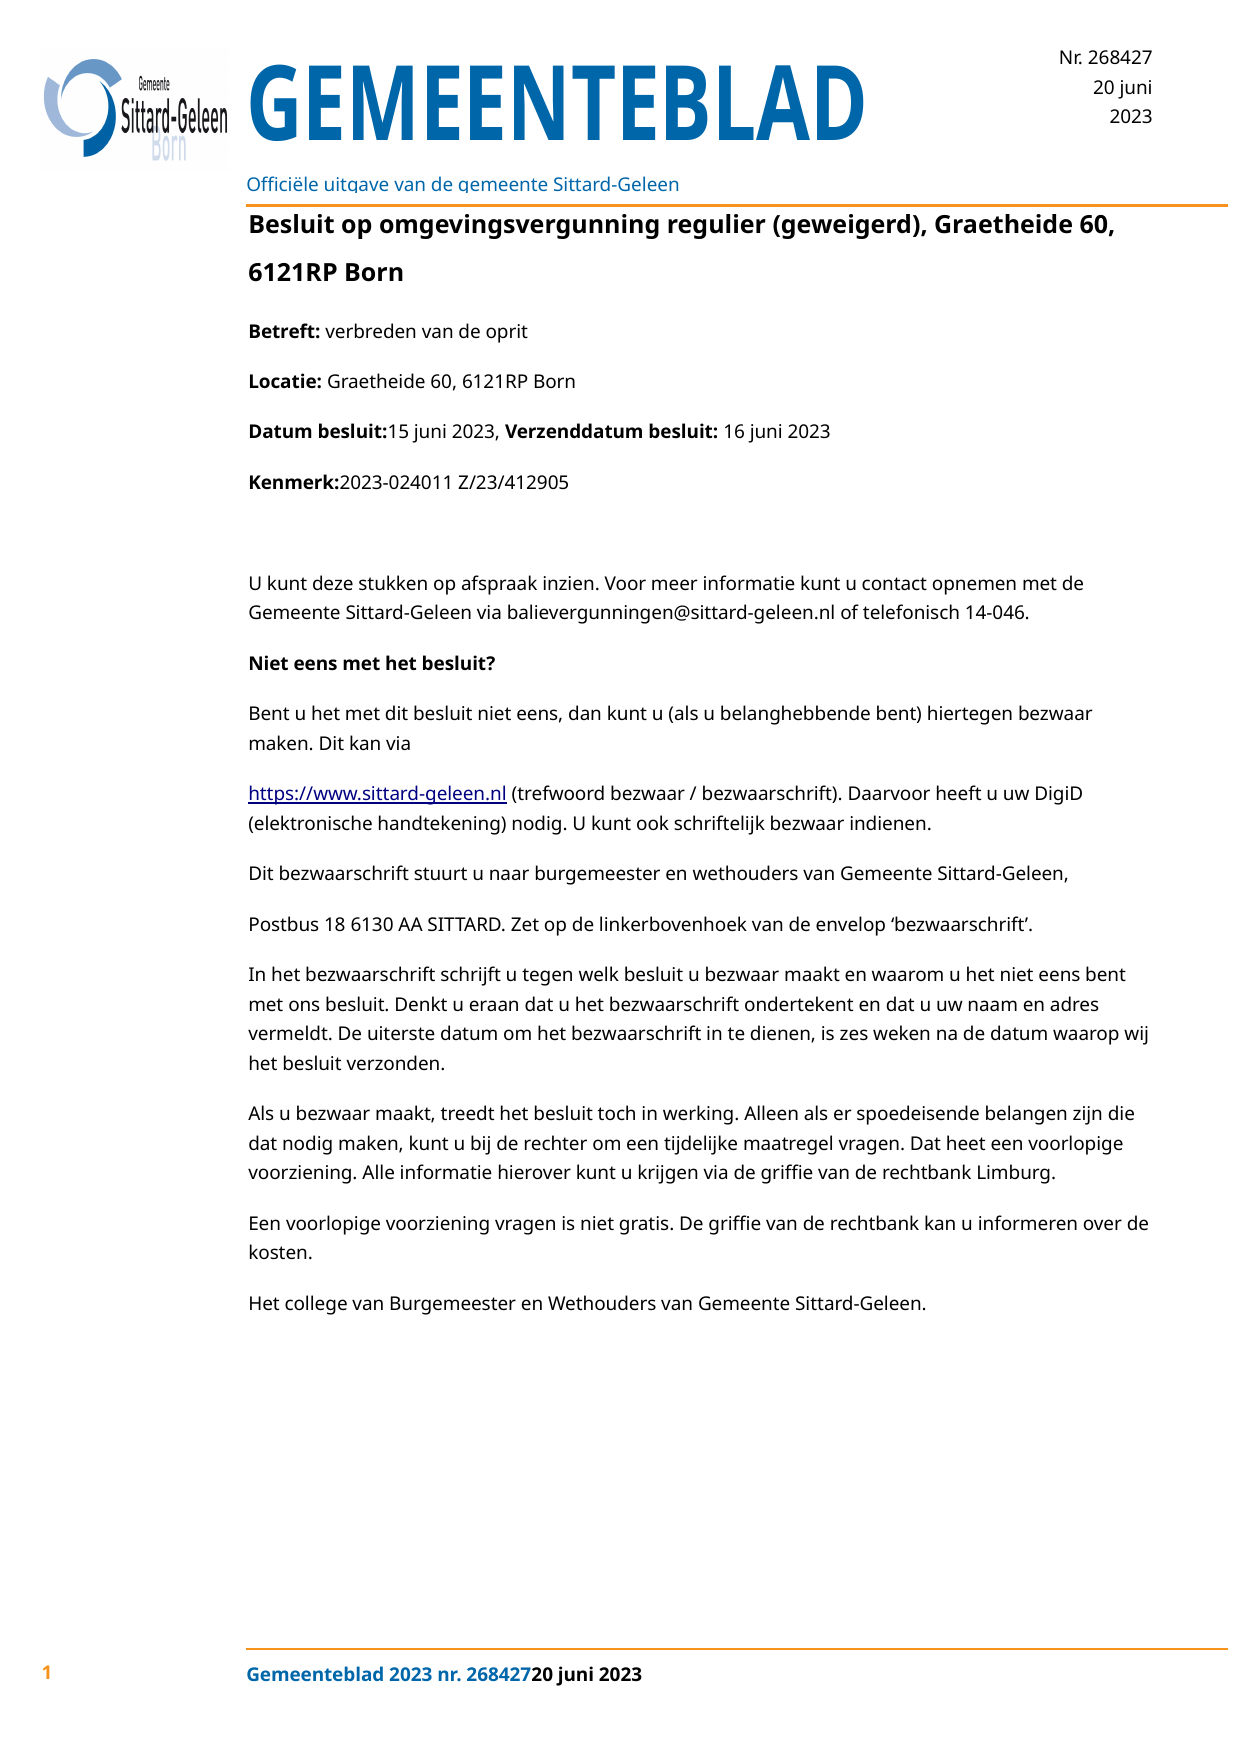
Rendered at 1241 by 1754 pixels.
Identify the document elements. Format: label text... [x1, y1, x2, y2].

text Als u bezwaar maakt, treedt het besluit toch in werking. Alleen als er spoedeisende belangen zijn die dat nodig maken, kunt u bij de rechter om een tijdelijke maatregel vragen. Dat heet een voorlopige voorziening. Alle informatie hierover kunt u krijgen via de griffie van de rechtbank Limburg. [248, 1100, 1152, 1185]
text U kunt deze stukken op afspraak inzien. Voor meer informatie kunt u contact opnemen met de Gemeente Sittard-Geleen via balievergunningen@sittard-geleen.nl of telefonisch 14-046. [248, 570, 1152, 625]
text Kenmerk:2023-024011 Z/23/412905 [248, 469, 1152, 495]
text In het bezwaarschrift schrijft u tegen welk besluit u bezwaar maakt en waarom u het niet eens bent met ons besluit. Denkt u eraan dat u het bezwaarschrift ondertekent en dat u uw naam en adres vermeldt. De uiterste datum om het bezwaarschrift in te dienen, is zes weken na de datum waarop wij het besluit verzonden. [248, 961, 1152, 1076]
picture [41, 47, 231, 172]
text Niet eens met het besluit? [248, 650, 1152, 676]
text Dit bezwaarschrift stuurt u naar burgemeester en wethouders van Gemeente Sittard-Geleen, [248, 860, 1152, 886]
text https://www.sittard-geleen.nl (trefwoord bezwaar / bezwaarschrift). Daarvoor heeft u uw DigiD (elektronische handtekening) nodig. U kunt ook schriftelijk bezwaar indienen. [248, 780, 1152, 836]
text Het college van Burgemeester en Wethouders van Gemeente Sittard-Geleen. [248, 1290, 1152, 1316]
text Bent u het met dit besluit niet eens, dan kunt u (als u belanghebbende bent) hiertegen bezwaar maken. Dit kan via [248, 700, 1152, 756]
text Een voorlopige voorziening vragen is niet gratis. De griffie van de rechtbank kan u informeren over de kosten. [248, 1210, 1152, 1265]
text Postbus 18 6130 AA SITTARD. Zet op de linkerbovenhoek van de envelop ‘bezwaarschrift’. [248, 911, 1152, 937]
text Betreft: verbreden van de oprit [248, 318, 1152, 344]
text Datum besluit:15 juni 2023, Verzenddatum besluit: 16 juni 2023 [248, 419, 1152, 444]
text Locatie: Graetheide 60, 6121RP Born [248, 368, 1152, 394]
text Besluit op omgevingsvergunning regulier (geweigerd), Graetheide 60, 6121RP Born [248, 207, 1152, 288]
